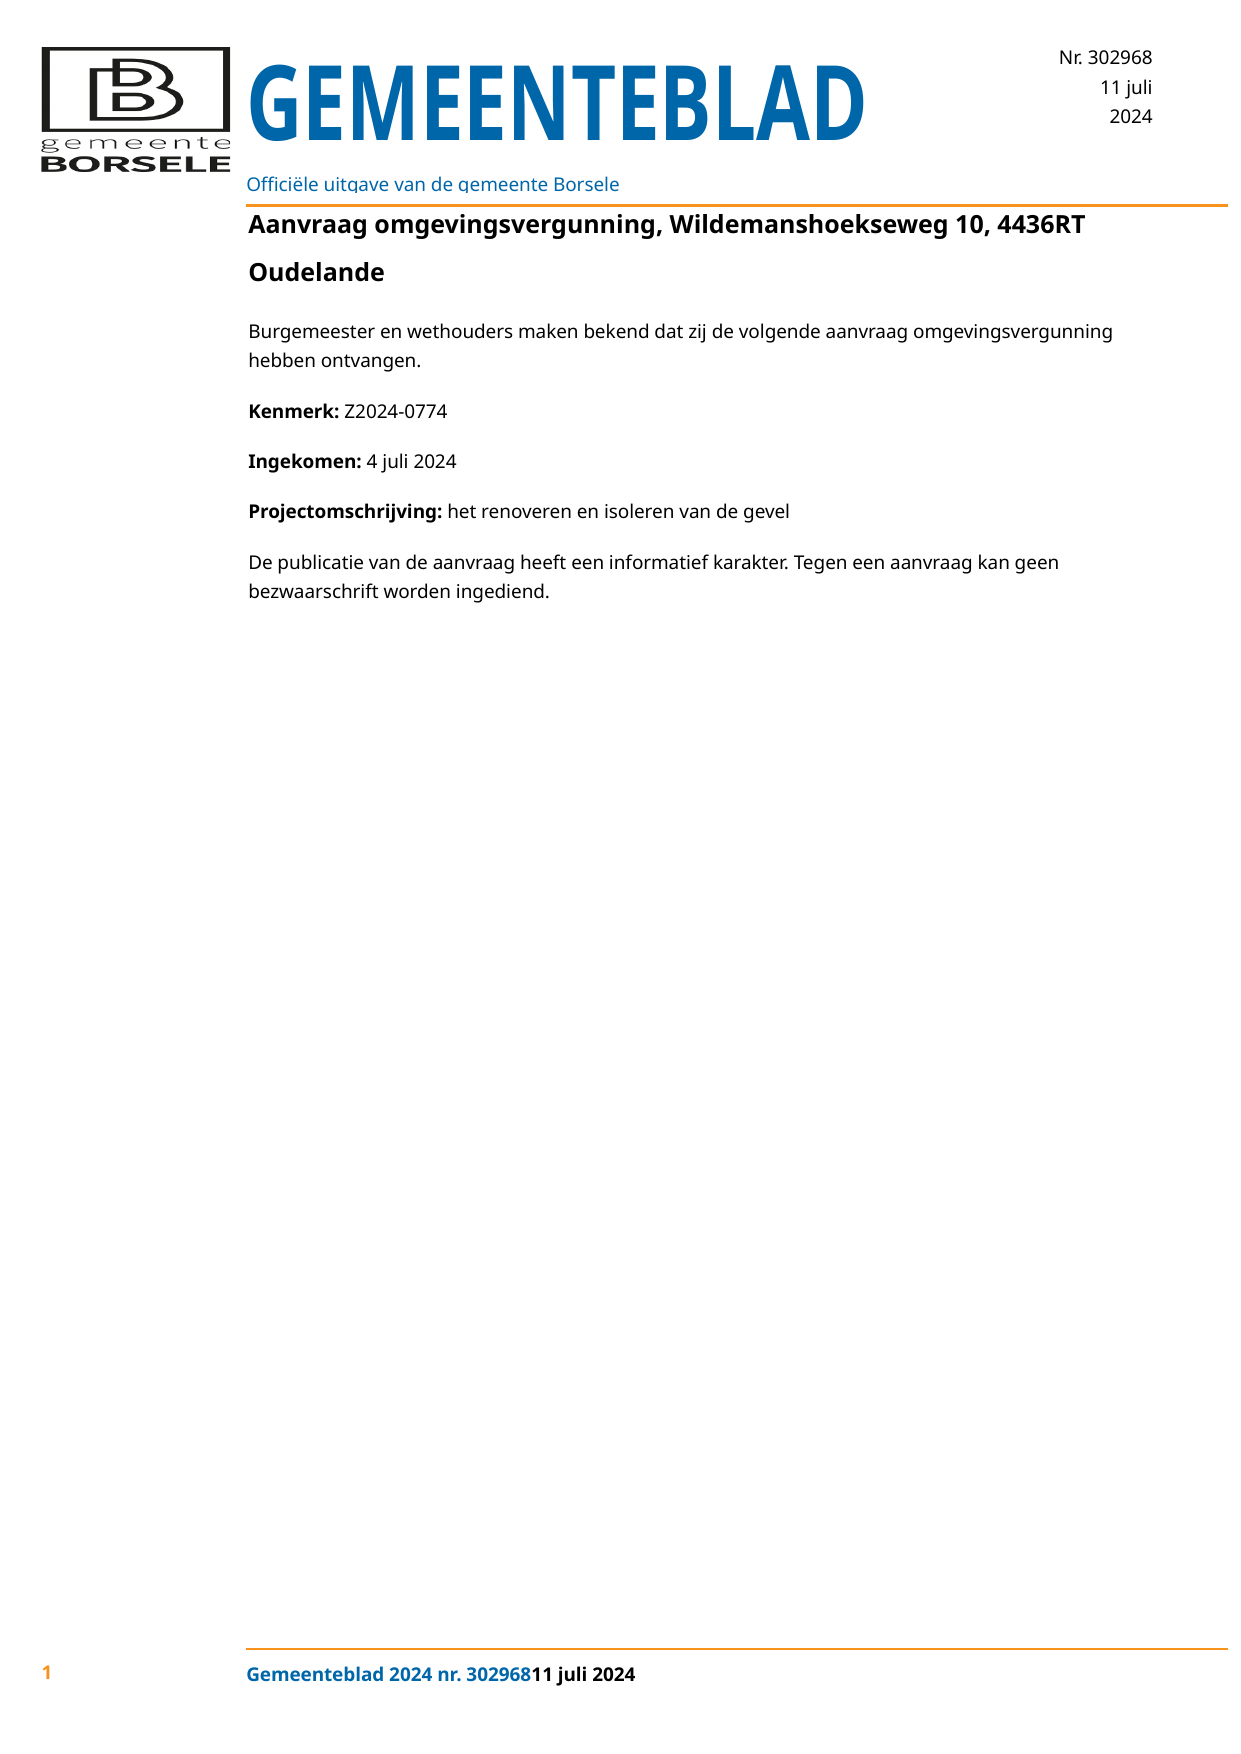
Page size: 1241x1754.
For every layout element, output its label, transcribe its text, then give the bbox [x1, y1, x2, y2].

text Aanvraag omgevingsvergunning, Wildemanshoekseweg 10, 4436RT Oudelande [248, 207, 1152, 288]
text Projectomschrijving: het renoveren en isoleren van de gevel [248, 499, 1152, 524]
text Ingekomen: 4 juli 2024 [248, 448, 1152, 474]
picture [41, 47, 231, 172]
text De publicatie van de aanvraag heeft een informatief karakter. Tegen een aanvraag kan geen bezwaarschrift worden ingediend. [248, 549, 1152, 604]
text Burgemeester en wethouders maken bekend dat zij de volgende aanvraag omgevingsvergunning hebben ontvangen. [248, 318, 1152, 373]
text Kenmerk: Z2024-0774 [248, 398, 1152, 424]
